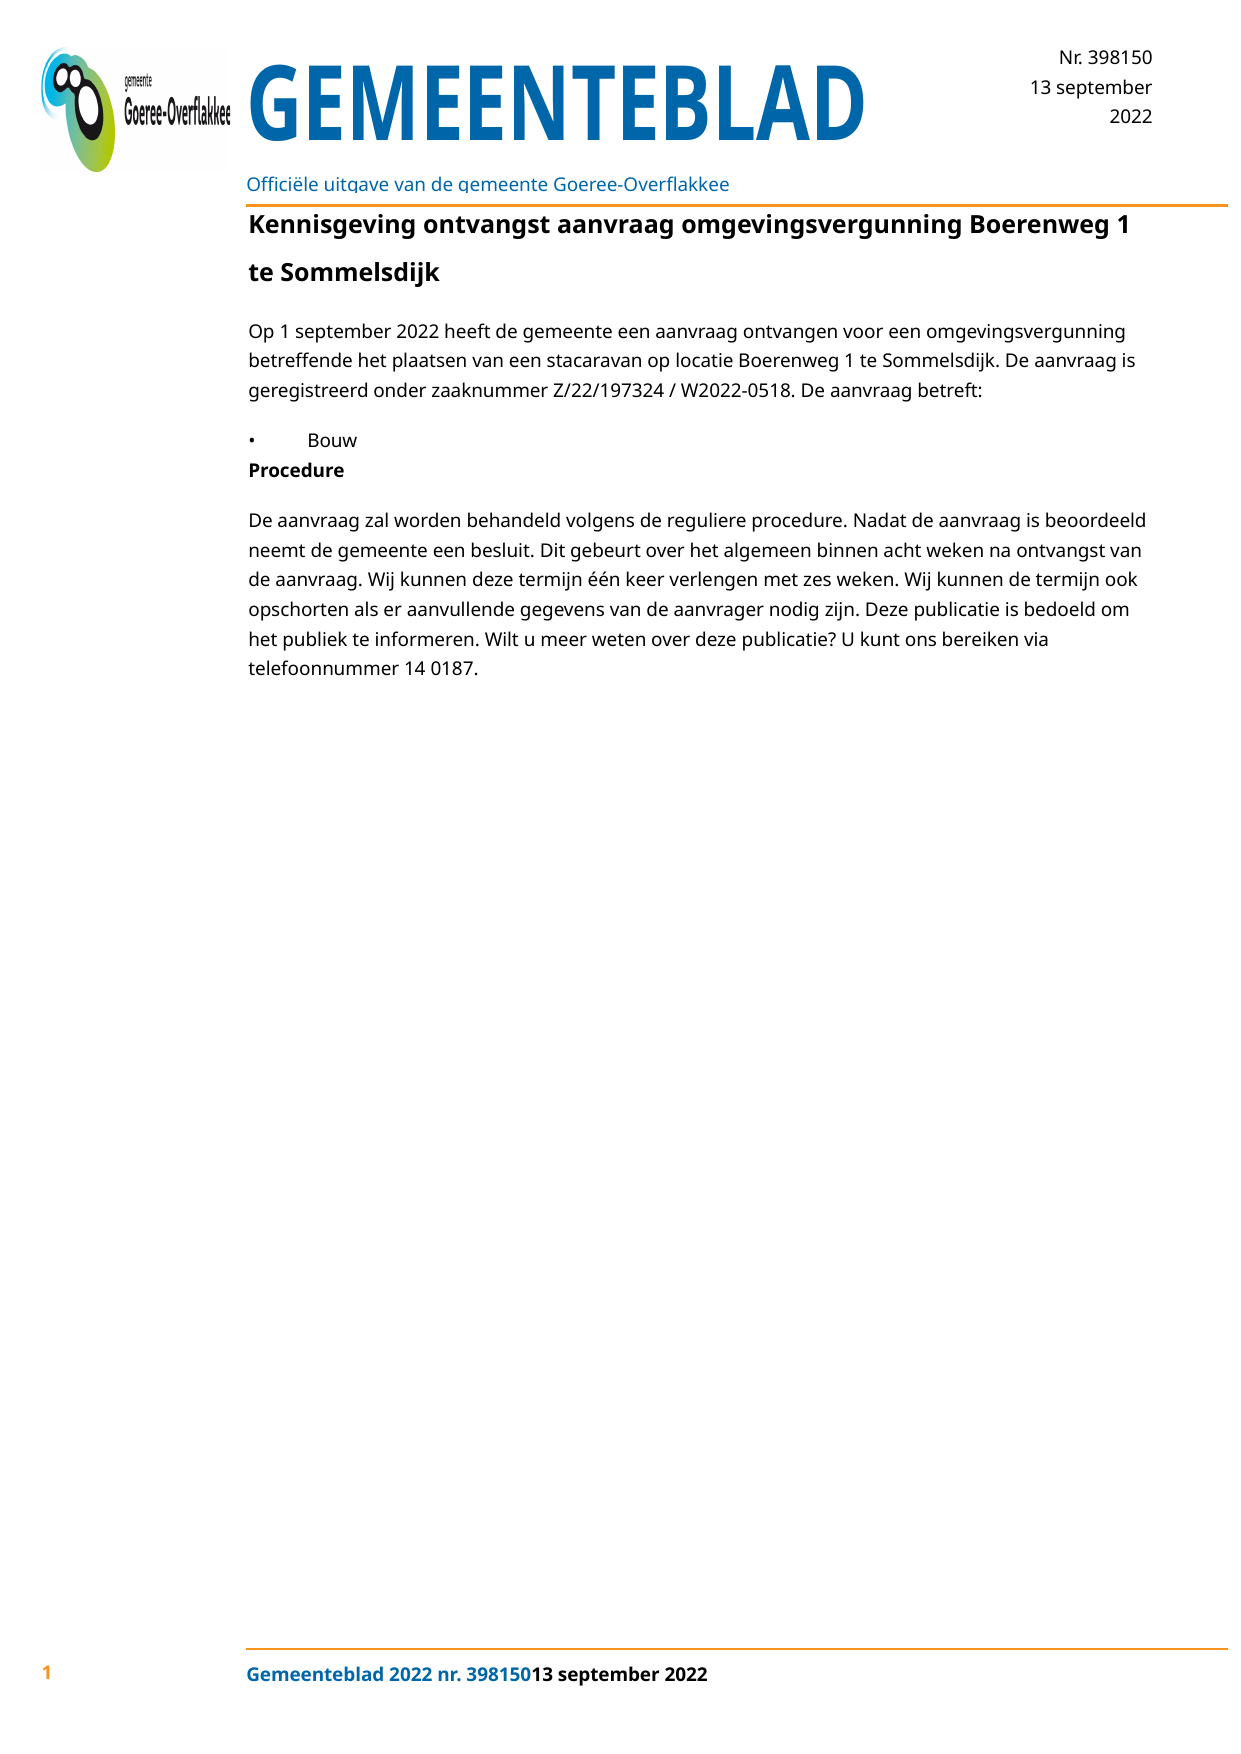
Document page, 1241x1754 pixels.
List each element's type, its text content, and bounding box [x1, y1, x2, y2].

text Op 1 september 2022 heeft de gemeente een aanvraag ontvangen voor een omgevingsvergunning betreffende het plaatsen van een stacaravan op locatie Boerenweg 1 te Sommelsdijk. De aanvraag is geregistreerd onder zaaknummer Z/22/197324 / W2022-0518. De aanvraag betreft: [248, 318, 1152, 403]
list Bouw [248, 427, 1152, 453]
picture [41, 47, 231, 172]
text Kennisgeving ontvangst aanvraag omgevingsvergunning Boerenweg 1 te Sommelsdijk [248, 207, 1152, 288]
text De aanvraag zal worden behandeld volgens de reguliere procedure. Nadat de aanvraag is beoordeeld neemt de gemeente een besluit. Dit gebeurt over het algemeen binnen acht weken na ontvangst van de aanvraag. Wij kunnen deze termijn één keer verlengen met zes weken. Wij kunnen de termijn ook opschorten als er aanvullende gegevens van de aanvrager nodig zijn. Deze publicatie is bedoeld om het publiek te informeren. Wilt u meer weten over deze publicatie? U kunt ons bereiken via telefoonnummer 14 0187. [248, 507, 1152, 681]
text Procedure [248, 457, 1152, 483]
